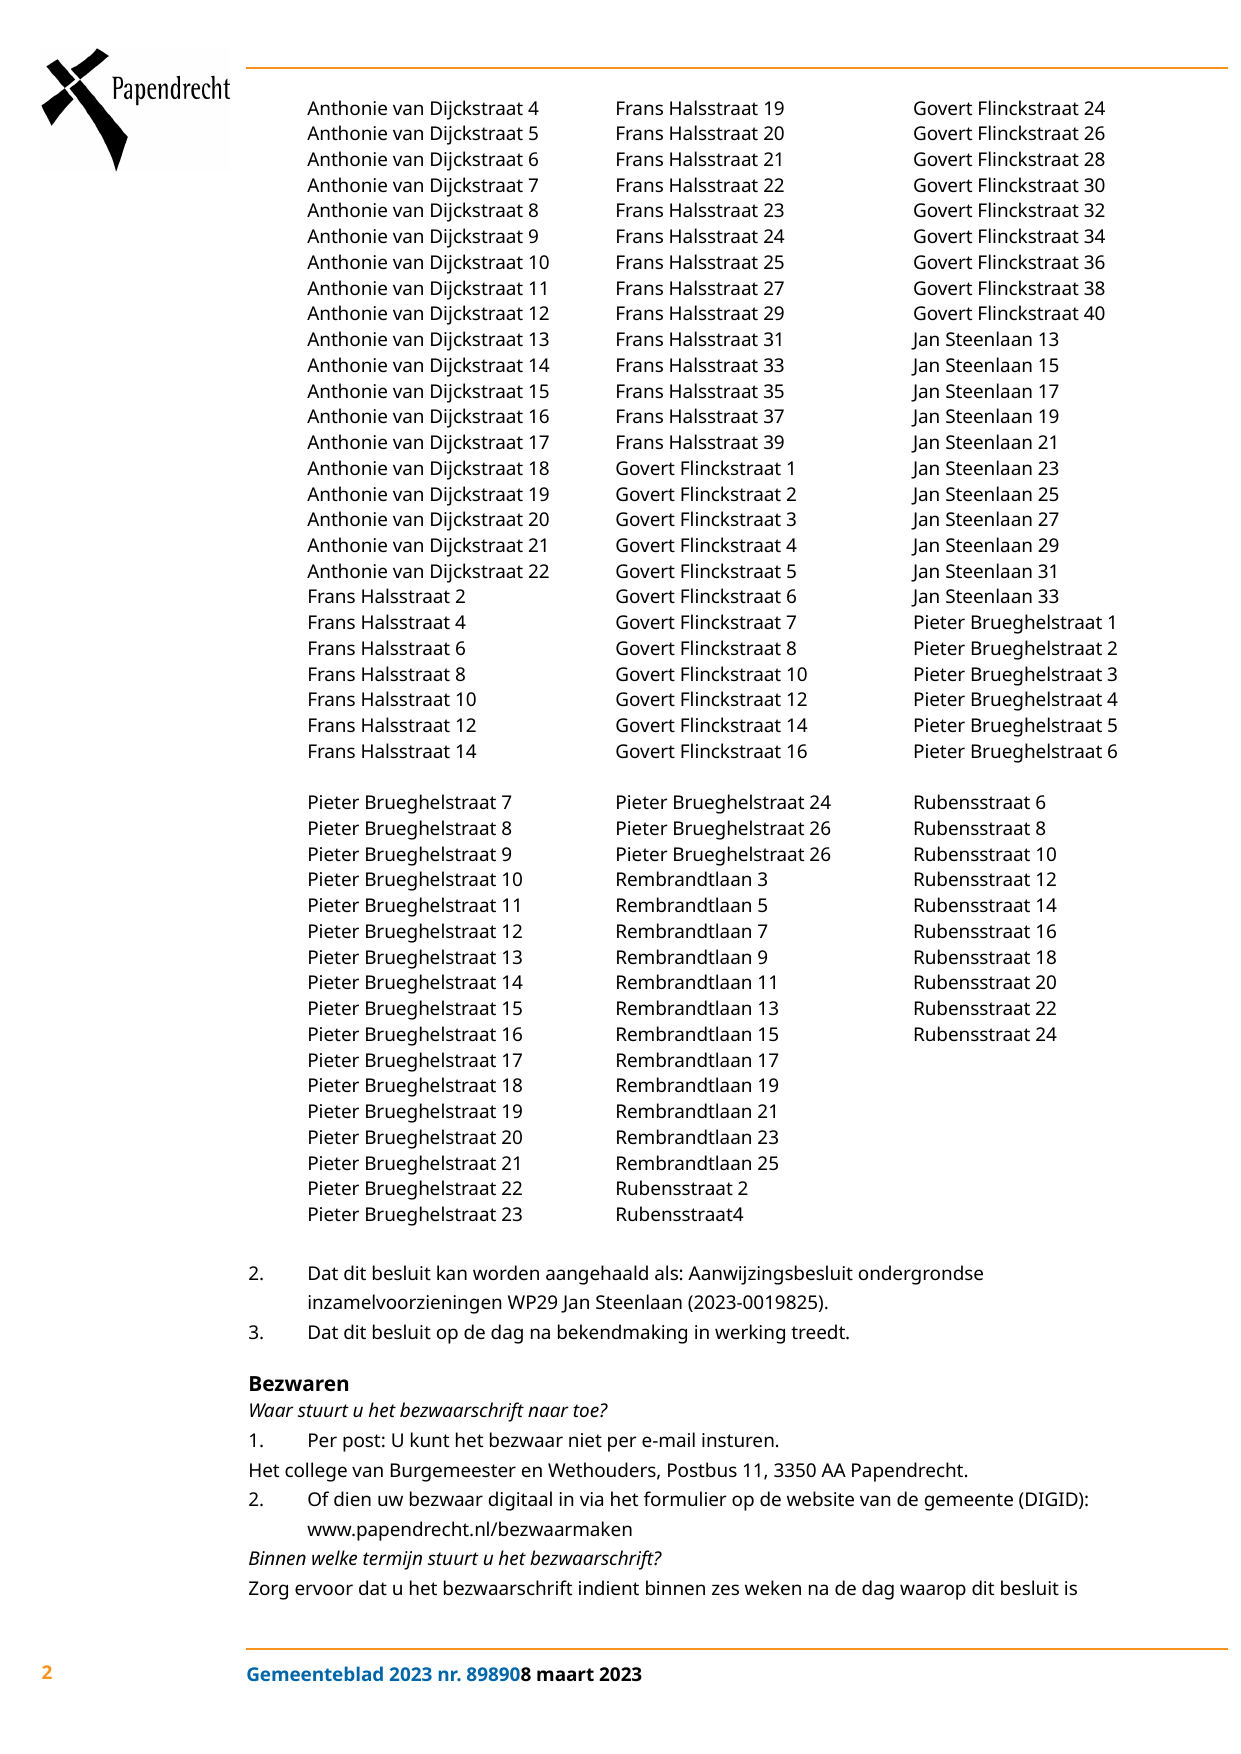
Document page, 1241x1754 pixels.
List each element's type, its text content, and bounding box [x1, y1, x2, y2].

table_cell Rembrandtlaan 7 [556, 918, 854, 944]
table_cell [854, 1098, 1152, 1124]
table_cell Anthonie van Dijckstraat 9 [248, 224, 556, 249]
table_cell Jan Steenlaan 27 [854, 506, 1152, 532]
table_cell Jan Steenlaan 25 [854, 481, 1152, 506]
table_cell [854, 1201, 1152, 1227]
table_cell Anthonie van Dijckstraat 18 [248, 455, 556, 481]
table_cell Rubensstraat 16 [854, 918, 1152, 944]
table_cell Govert Flinckstraat 7 [556, 609, 854, 635]
table_cell Frans Halsstraat 4 [248, 609, 556, 635]
table_cell Anthonie van Dijckstraat 17 [248, 429, 556, 455]
list Per post: U kunt het bezwaar niet per e-mail insturen. [248, 1427, 1152, 1453]
table_cell Govert Flinckstraat 4 [556, 532, 854, 558]
table_cell Jan Steenlaan 33 [854, 584, 1152, 609]
table_cell Anthonie van Dijckstraat 7 [248, 172, 556, 198]
table_cell Rubensstraat 20 [854, 970, 1152, 995]
table_cell Govert Flinckstraat 30 [854, 172, 1152, 198]
table_cell [854, 1073, 1152, 1098]
table_cell Rubensstraat 24 [854, 1021, 1152, 1047]
table_cell Pieter Brueghelstraat 7 [248, 790, 556, 815]
table_cell Pieter Brueghelstraat 21 [248, 1150, 556, 1175]
table_cell Pieter Brueghelstraat 1 [854, 609, 1152, 635]
table_cell Jan Steenlaan 15 [854, 352, 1152, 378]
table_cell Govert Flinckstraat 32 [854, 198, 1152, 223]
table_cell Frans Halsstraat 24 [556, 224, 854, 249]
table_cell Rubensstraat 10 [854, 841, 1152, 867]
table_cell Pieter Brueghelstraat 22 [248, 1175, 556, 1201]
table_cell Anthonie van Dijckstraat 16 [248, 404, 556, 429]
table_cell Rembrandtlaan 25 [556, 1150, 854, 1175]
table_cell Rubensstraat 8 [854, 815, 1152, 841]
table_cell Frans Halsstraat 25 [556, 249, 854, 275]
table_cell Frans Halsstraat 22 [556, 172, 854, 198]
table_cell Rembrandtlaan 13 [556, 995, 854, 1021]
table_cell Frans Halsstraat 14 [248, 738, 556, 764]
table_cell [854, 1150, 1152, 1175]
table_cell Govert Flinckstraat 36 [854, 249, 1152, 275]
table_cell Jan Steenlaan 21 [854, 429, 1152, 455]
table_cell Jan Steenlaan 13 [854, 326, 1152, 352]
table_cell Frans Halsstraat 10 [248, 687, 556, 712]
table_cell Pieter Brueghelstraat 15 [248, 995, 556, 1021]
table_cell Pieter Brueghelstraat 16 [248, 1021, 556, 1047]
table_cell Govert Flinckstraat 6 [556, 584, 854, 609]
table_cell Rembrandtlaan 23 [556, 1124, 854, 1150]
picture [41, 47, 231, 172]
table_cell Pieter Brueghelstraat 11 [248, 893, 556, 918]
table_cell Jan Steenlaan 29 [854, 532, 1152, 558]
table_cell Rembrandtlaan 11 [556, 970, 854, 995]
table_cell Rembrandtlaan 15 [556, 1021, 854, 1047]
table_cell Govert Flinckstraat 40 [854, 301, 1152, 326]
table_cell Jan Steenlaan 17 [854, 378, 1152, 403]
table_cell Jan Steenlaan 23 [854, 455, 1152, 481]
table_cell Pieter Brueghelstraat 26 [556, 815, 854, 841]
table_cell Anthonie van Dijckstraat 4 [248, 95, 556, 121]
table_cell Govert Flinckstraat 14 [556, 712, 854, 738]
table_cell Pieter Brueghelstraat 26 [556, 841, 854, 867]
table_cell Govert Flinckstraat 34 [854, 224, 1152, 249]
table_cell Govert Flinckstraat 8 [556, 635, 854, 661]
table_cell Frans Halsstraat 23 [556, 198, 854, 223]
table_cell Pieter Brueghelstraat 20 [248, 1124, 556, 1150]
table_cell Frans Halsstraat 29 [556, 301, 854, 326]
table_cell Pieter Brueghelstraat 10 [248, 867, 556, 892]
table_cell [556, 764, 854, 789]
table_cell Jan Steenlaan 19 [854, 404, 1152, 429]
table_cell Pieter Brueghelstraat 13 [248, 944, 556, 969]
table_cell Rubensstraat 2 [556, 1175, 854, 1201]
table_cell Frans Halsstraat 8 [248, 661, 556, 687]
table_cell [248, 764, 556, 789]
table_cell Pieter Brueghelstraat 9 [248, 841, 556, 867]
table_cell Frans Halsstraat 6 [248, 635, 556, 661]
table_cell Govert Flinckstraat 26 [854, 121, 1152, 146]
table_cell Rubensstraat 22 [854, 995, 1152, 1021]
table_cell Pieter Brueghelstraat 12 [248, 918, 556, 944]
table_cell Govert Flinckstraat 24 [854, 95, 1152, 121]
table_cell Anthonie van Dijckstraat 22 [248, 558, 556, 584]
table_cell Anthonie van Dijckstraat 11 [248, 275, 556, 301]
table_cell [854, 1175, 1152, 1201]
table_cell Pieter Brueghelstraat 5 [854, 712, 1152, 738]
table_cell Govert Flinckstraat 3 [556, 506, 854, 532]
text Zorg ervoor dat u het bezwaarschrift indient binnen zes weken na de dag waarop dit besluit is [248, 1575, 1152, 1601]
table_cell Frans Halsstraat 19 [556, 95, 854, 121]
table_cell Anthonie van Dijckstraat 8 [248, 198, 556, 223]
table_cell Pieter Brueghelstraat 14 [248, 970, 556, 995]
table_cell Frans Halsstraat 2 [248, 584, 556, 609]
table_cell Rubensstraat 6 [854, 790, 1152, 815]
table_cell Frans Halsstraat 27 [556, 275, 854, 301]
table_cell Rembrandtlaan 5 [556, 893, 854, 918]
table_cell Anthonie van Dijckstraat 15 [248, 378, 556, 403]
table_cell Anthonie van Dijckstraat 14 [248, 352, 556, 378]
table_cell Pieter Brueghelstraat 6 [854, 738, 1152, 764]
table_cell Pieter Brueghelstraat 4 [854, 687, 1152, 712]
table_cell Anthonie van Dijckstraat 12 [248, 301, 556, 326]
table_cell Pieter Brueghelstraat 17 [248, 1047, 556, 1072]
table_cell Rembrandtlaan 19 [556, 1073, 854, 1098]
table_cell Anthonie van Dijckstraat 20 [248, 506, 556, 532]
table_cell Frans Halsstraat 37 [556, 404, 854, 429]
table_cell Govert Flinckstraat 10 [556, 661, 854, 687]
table_cell Rembrandtlaan 9 [556, 944, 854, 969]
table_cell Rembrandtlaan 21 [556, 1098, 854, 1124]
table_cell Rembrandtlaan 3 [556, 867, 854, 892]
table_cell Jan Steenlaan 31 [854, 558, 1152, 584]
table_cell Govert Flinckstraat 5 [556, 558, 854, 584]
table_cell Rubensstraat 14 [854, 893, 1152, 918]
table_cell Anthonie van Dijckstraat 19 [248, 481, 556, 506]
table_cell Anthonie van Dijckstraat 6 [248, 146, 556, 172]
table_cell Pieter Brueghelstraat 2 [854, 635, 1152, 661]
table_cell [854, 1124, 1152, 1150]
table_cell Rubensstraat 18 [854, 944, 1152, 969]
table_cell Rubensstraat 12 [854, 867, 1152, 892]
list Dat dit besluit kan worden aangehaald als: Aanwijzingsbesluit ondergrondse inzamelvoorzieningen WP29 Jan Steenlaan (2023-0019825). [248, 1260, 1152, 1315]
table_cell Frans Halsstraat 35 [556, 378, 854, 403]
table_cell Pieter Brueghelstraat 23 [248, 1201, 556, 1227]
table_cell Rembrandtlaan 17 [556, 1047, 854, 1072]
table_cell Govert Flinckstraat 1 [556, 455, 854, 481]
table_cell Anthonie van Dijckstraat 10 [248, 249, 556, 275]
text Binnen welke termijn stuurt u het bezwaarschrift? [248, 1546, 1152, 1571]
list Of dien uw bezwaar digitaal in via het formulier op de website van de gemeente (DIGID): www.papendrecht.nl/bezwaarmaken [248, 1486, 1152, 1542]
table_cell Anthonie van Dijckstraat 21 [248, 532, 556, 558]
table_cell Frans Halsstraat 33 [556, 352, 854, 378]
table_cell Frans Halsstraat 20 [556, 121, 854, 146]
table_cell Pieter Brueghelstraat 8 [248, 815, 556, 841]
table_cell Pieter Brueghelstraat 19 [248, 1098, 556, 1124]
table_cell [854, 764, 1152, 789]
table_cell Pieter Brueghelstraat 3 [854, 661, 1152, 687]
table_cell Frans Halsstraat 21 [556, 146, 854, 172]
table_cell Govert Flinckstraat 38 [854, 275, 1152, 301]
table_cell Frans Halsstraat 31 [556, 326, 854, 352]
text Bezwaren [248, 1369, 1152, 1398]
table_cell Anthonie van Dijckstraat 13 [248, 326, 556, 352]
table_cell Frans Halsstraat 39 [556, 429, 854, 455]
table_cell Pieter Brueghelstraat 24 [556, 790, 854, 815]
table_cell Govert Flinckstraat 16 [556, 738, 854, 764]
table_cell Frans Halsstraat 12 [248, 712, 556, 738]
table_cell Govert Flinckstraat 12 [556, 687, 854, 712]
table_cell [854, 1047, 1152, 1072]
table_cell Pieter Brueghelstraat 18 [248, 1073, 556, 1098]
list Dat dit besluit op de dag na bekendmaking in werking treedt. [248, 1319, 1152, 1344]
table_cell Rubensstraat4 [556, 1201, 854, 1227]
table_cell Govert Flinckstraat 28 [854, 146, 1152, 172]
text Waar stuurt u het bezwaarschrift naar toe? [248, 1398, 1152, 1423]
table_cell Govert Flinckstraat 2 [556, 481, 854, 506]
text Het college van Burgemeester en Wethouders, Postbus 11, 3350 AA Papendrecht. [248, 1457, 1152, 1483]
table_cell Anthonie van Dijckstraat 5 [248, 121, 556, 146]
